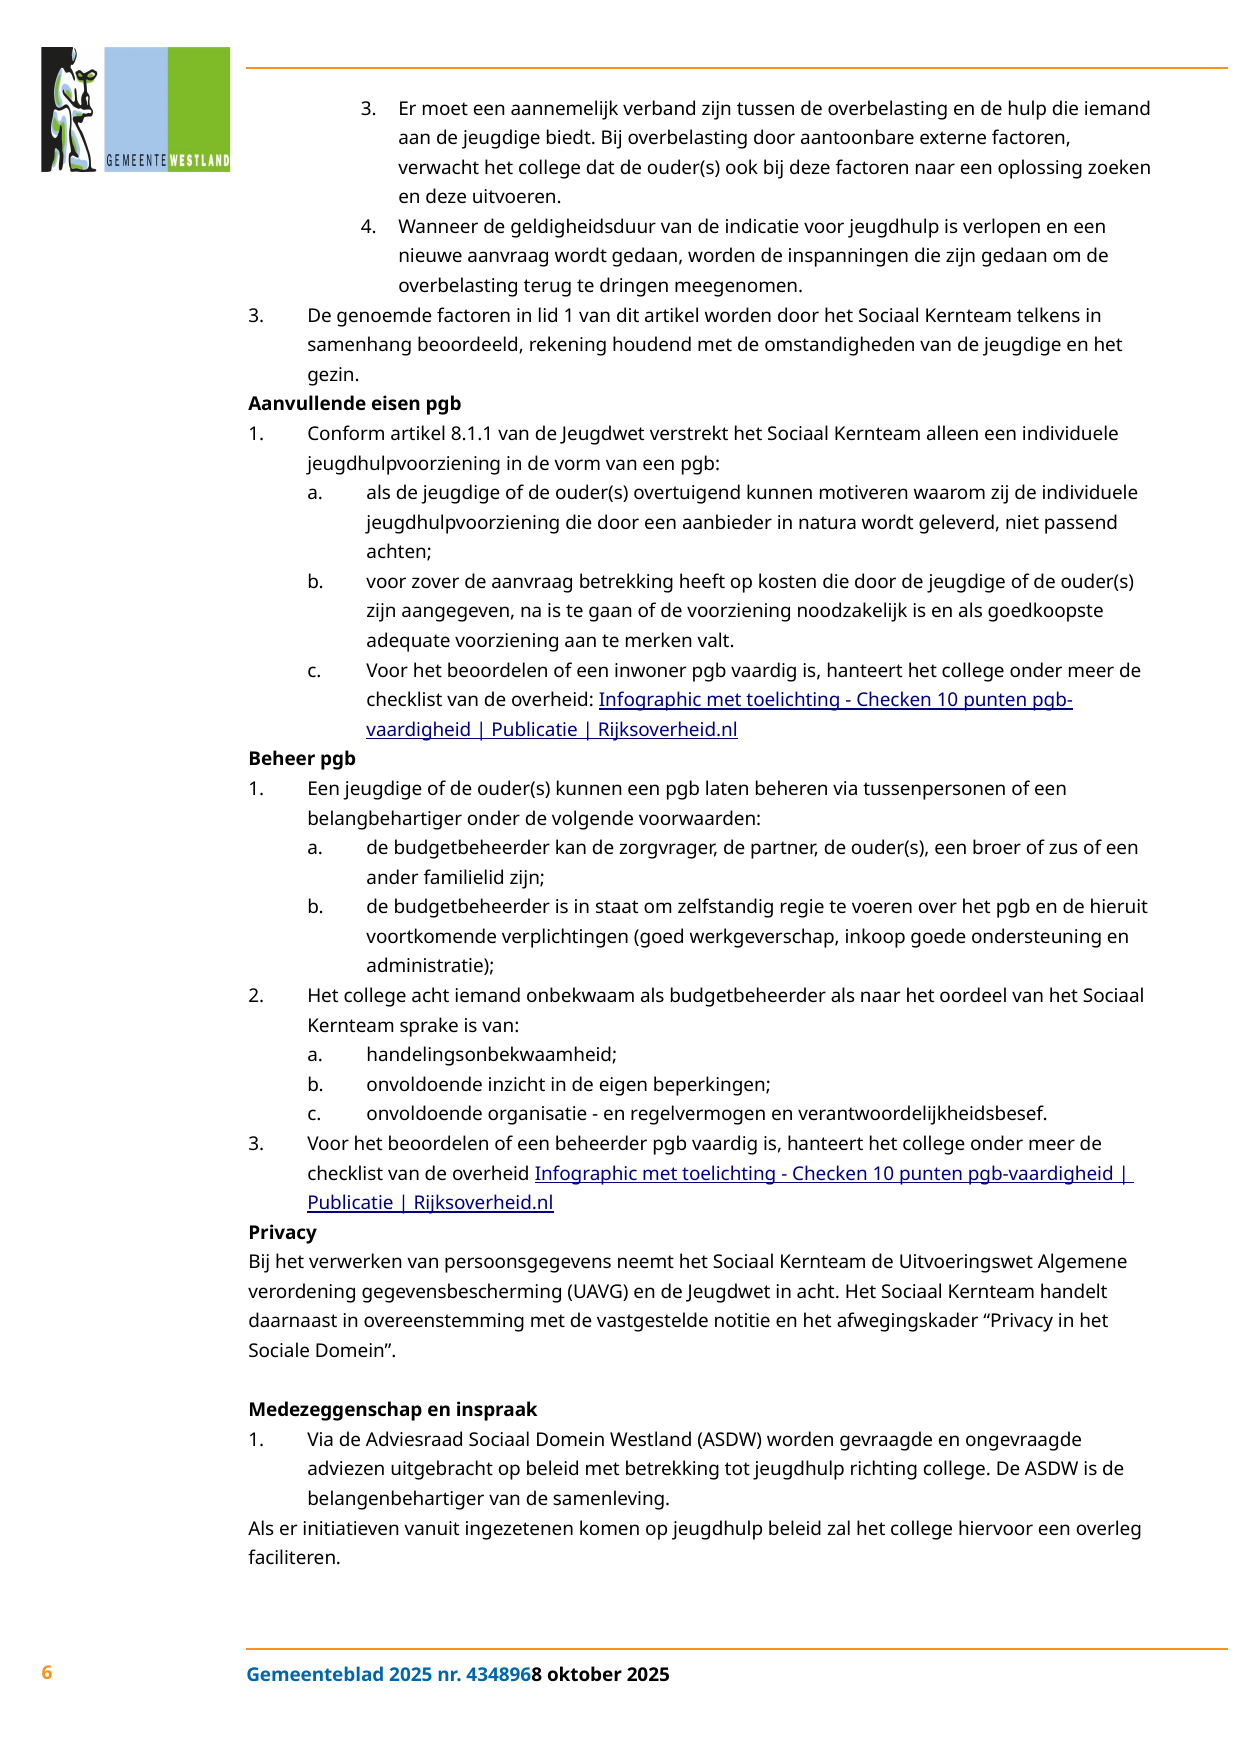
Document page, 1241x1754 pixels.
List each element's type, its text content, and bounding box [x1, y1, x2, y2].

list Een jeugdige of de ouder(s) kunnen een pgb laten beheren via tussenpersonen of een belangbehartiger onder de volgende voorwaarden: [248, 775, 1152, 831]
list Wanneer de geldigheidsduur van de indicatie voor jeugdhulp is verlopen en een nieuwe aanvraag wordt gedaan, worden de inspanningen die zijn gedaan om de overbelasting terug te dringen meegenomen. [361, 213, 1152, 298]
list Voor het beoordelen of een beheerder pgb vaardig is, hanteert het college onder meer de checklist van de overheid Infographic met toelichting - Checken 10 punten pgb-vaardigheid | Publicatie | Rijksoverheid.nl [248, 1130, 1152, 1215]
text Aanvullende eisen pgb [248, 391, 1152, 416]
list Via de Adviesraad Sociaal Domein Westland (ASDW) worden gevraagde en ongevraagde adviezen uitgebracht op beleid met betrekking tot jeugdhulp richting college. De ASDW is de belangenbehartiger van de samenleving. [248, 1426, 1152, 1511]
text Privacy [248, 1219, 1152, 1245]
list Het college acht iemand onbekwaam als budgetbeheerder als naar het oordeel van het Sociaal Kernteam sprake is van: [248, 982, 1152, 1038]
list onvoldoende inzicht in de eigen beperkingen; [307, 1071, 1152, 1097]
list voor zover de aanvraag betrekking heeft op kosten die door de jeugdige of de ouder(s) zijn aangegeven, na is te gaan of de voorziening noodzakelijk is en als goedkoopste adequate voorziening aan te merken valt. [307, 568, 1152, 653]
list Voor het beoordelen of een inwoner pgb vaardig is, hanteert het college onder meer de checklist van de overheid: Infographic met toelichting - Checken 10 punten pgb-vaardigheid | Publicatie | Rijksoverheid.nl [307, 657, 1152, 742]
list Conform artikel 8.1.1 van de Jeugdwet verstrekt het Sociaal Kernteam alleen een individuele jeugdhulpvoorziening in de vorm van een pgb: [248, 420, 1152, 476]
text Beheer pgb [248, 746, 1152, 771]
list De genoemde factoren in lid 1 van dit artikel worden door het Sociaal Kernteam telkens in samenhang beoordeeld, rekening houdend met de omstandigheden van de jeugdige en het gezin. [248, 302, 1152, 387]
picture [41, 47, 231, 172]
text Als er initiatieven vanuit ingezetenen komen op jeugdhulp beleid zal het college hiervoor een overleg faciliteren. [248, 1515, 1152, 1570]
text Medezeggenschap en inspraak [248, 1396, 1152, 1422]
list onvoldoende organisatie - en regelvermogen en verantwoordelijkheidsbesef. [307, 1101, 1152, 1126]
text Bij het verwerken van persoonsgegevens neemt het Sociaal Kernteam de Uitvoeringswet Algemene verordening gegevensbescherming (UAVG) en de Jeugdwet in acht. Het Sociaal Kernteam handelt daarnaast in overeenstemming met de vastgestelde notitie en het afwegingskader “Privacy in het Sociale Domein”. [248, 1248, 1152, 1363]
list als de jeugdige of de ouder(s) overtuigend kunnen motiveren waarom zij de individuele jeugdhulpvoorziening die door een aanbieder in natura wordt geleverd, niet passend achten; [307, 479, 1152, 564]
list de budgetbeheerder kan de zorgvrager, de partner, de ouder(s), een broer of zus of een ander familielid zijn; [307, 834, 1152, 890]
list Er moet een aannemelijk verband zijn tussen de overbelasting en de hulp die iemand aan de jeugdige biedt. Bij overbelasting door aantoonbare externe factoren, verwacht het college dat de ouder(s) ook bij deze factoren naar een oplossing zoeken en deze uitvoeren. [361, 95, 1152, 209]
list handelingsonbekwaamheid; [307, 1041, 1152, 1067]
list de budgetbeheerder is in staat om zelfstandig regie te voeren over het pgb en de hieruit voortkomende verplichtingen (goed werkgeverschap, inkoop goede ondersteuning en administratie); [307, 893, 1152, 978]
